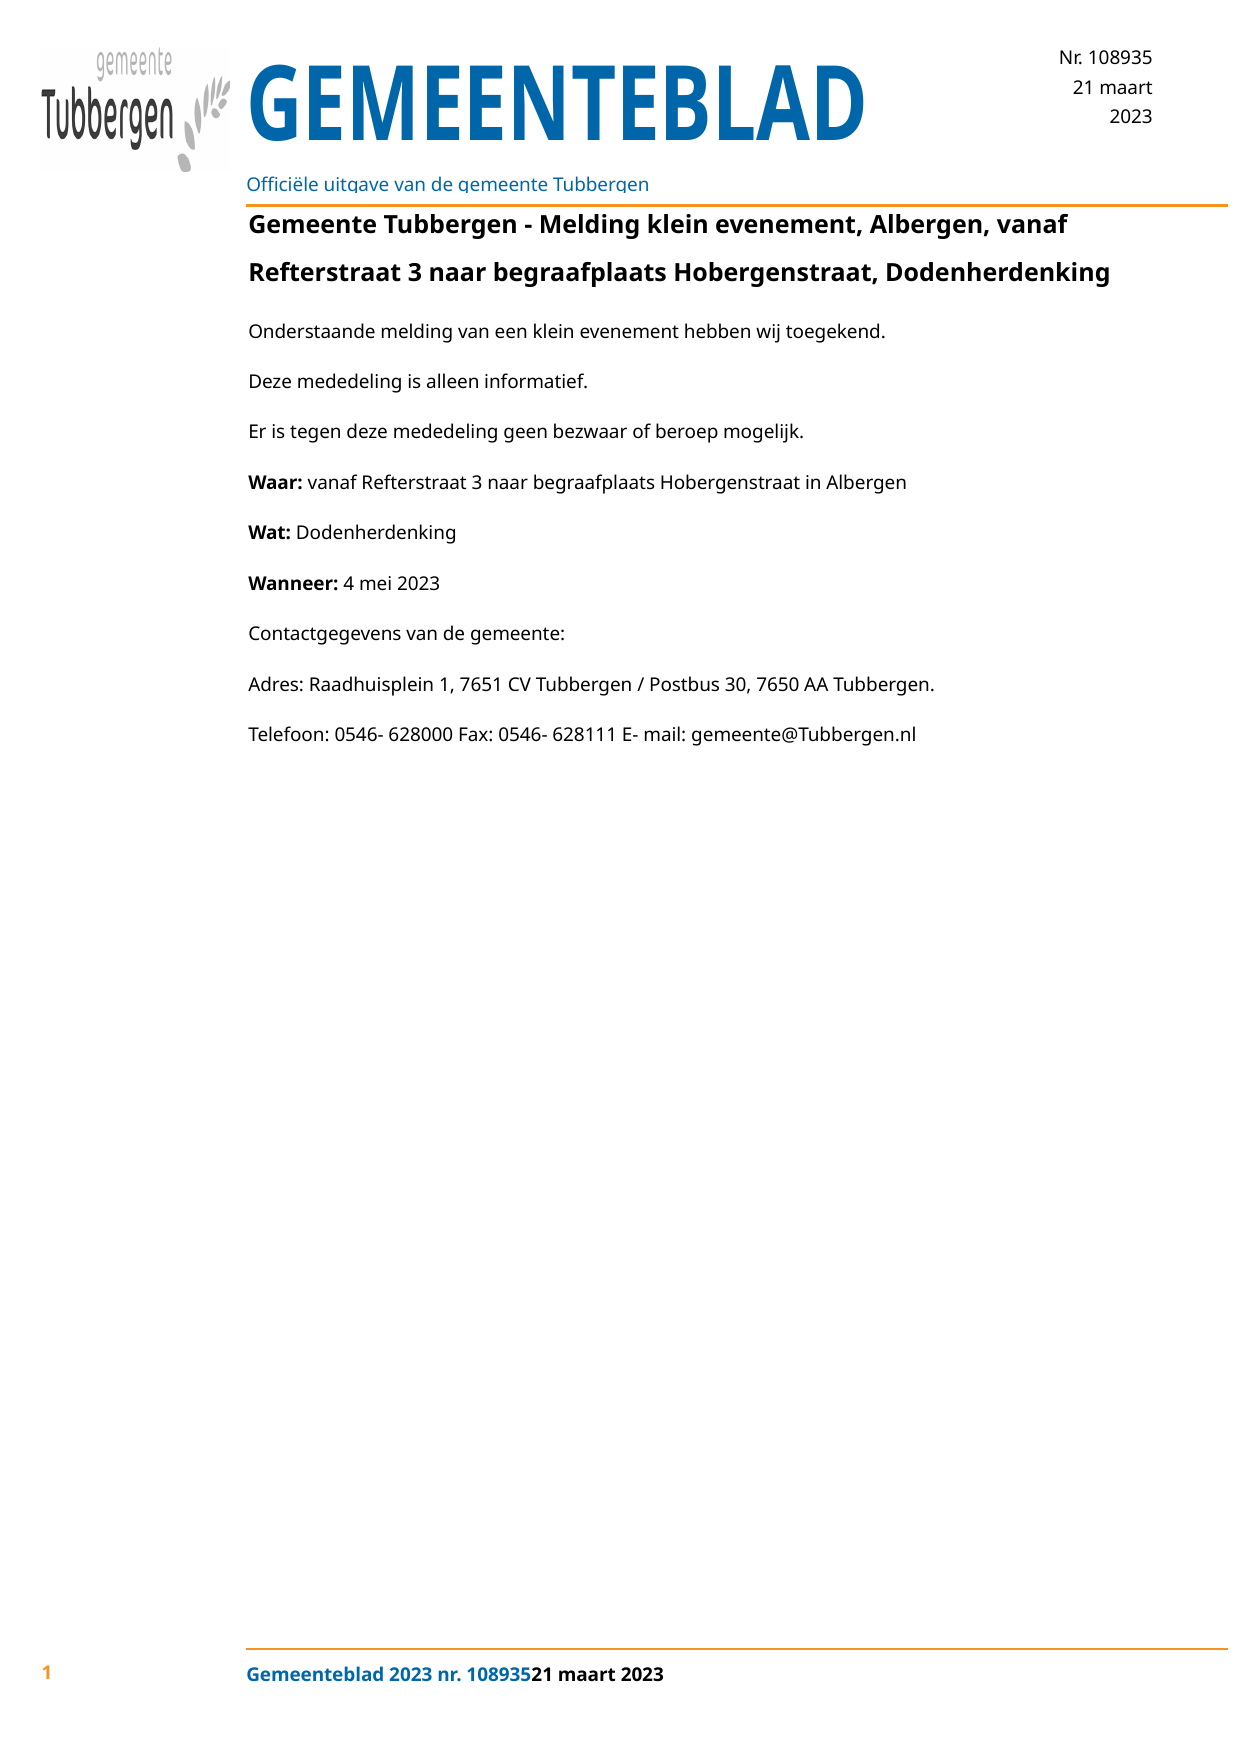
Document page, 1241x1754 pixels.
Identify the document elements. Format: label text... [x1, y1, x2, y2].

text Er is tegen deze mededeling geen bezwaar of beroep mogelijk. [248, 419, 1152, 444]
text Contactgegevens van de gemeente: [248, 620, 1152, 646]
text Adres: Raadhuisplein 1, 7651 CV Tubbergen / Postbus 30, 7650 AA Tubbergen. [248, 671, 1152, 697]
text Gemeente Tubbergen - Melding klein evenement, Albergen, vanaf Refterstraat 3 naar begraafplaats Hobergenstraat, Dodenherdenking [248, 207, 1152, 288]
text Wanneer: 4 mei 2023 [248, 570, 1152, 596]
text Deze mededeling is alleen informatief. [248, 368, 1152, 394]
text Onderstaande melding van een klein evenement hebben wij toegekend. [248, 318, 1152, 344]
text Telefoon: 0546- 628000 Fax: 0546- 628111 E- mail: gemeente@Tubbergen.nl [248, 721, 1152, 747]
picture [41, 47, 231, 172]
text Waar: vanaf Refterstraat 3 naar begraafplaats Hobergenstraat in Albergen [248, 469, 1152, 495]
text Wat: Dodenherdenking [248, 519, 1152, 545]
